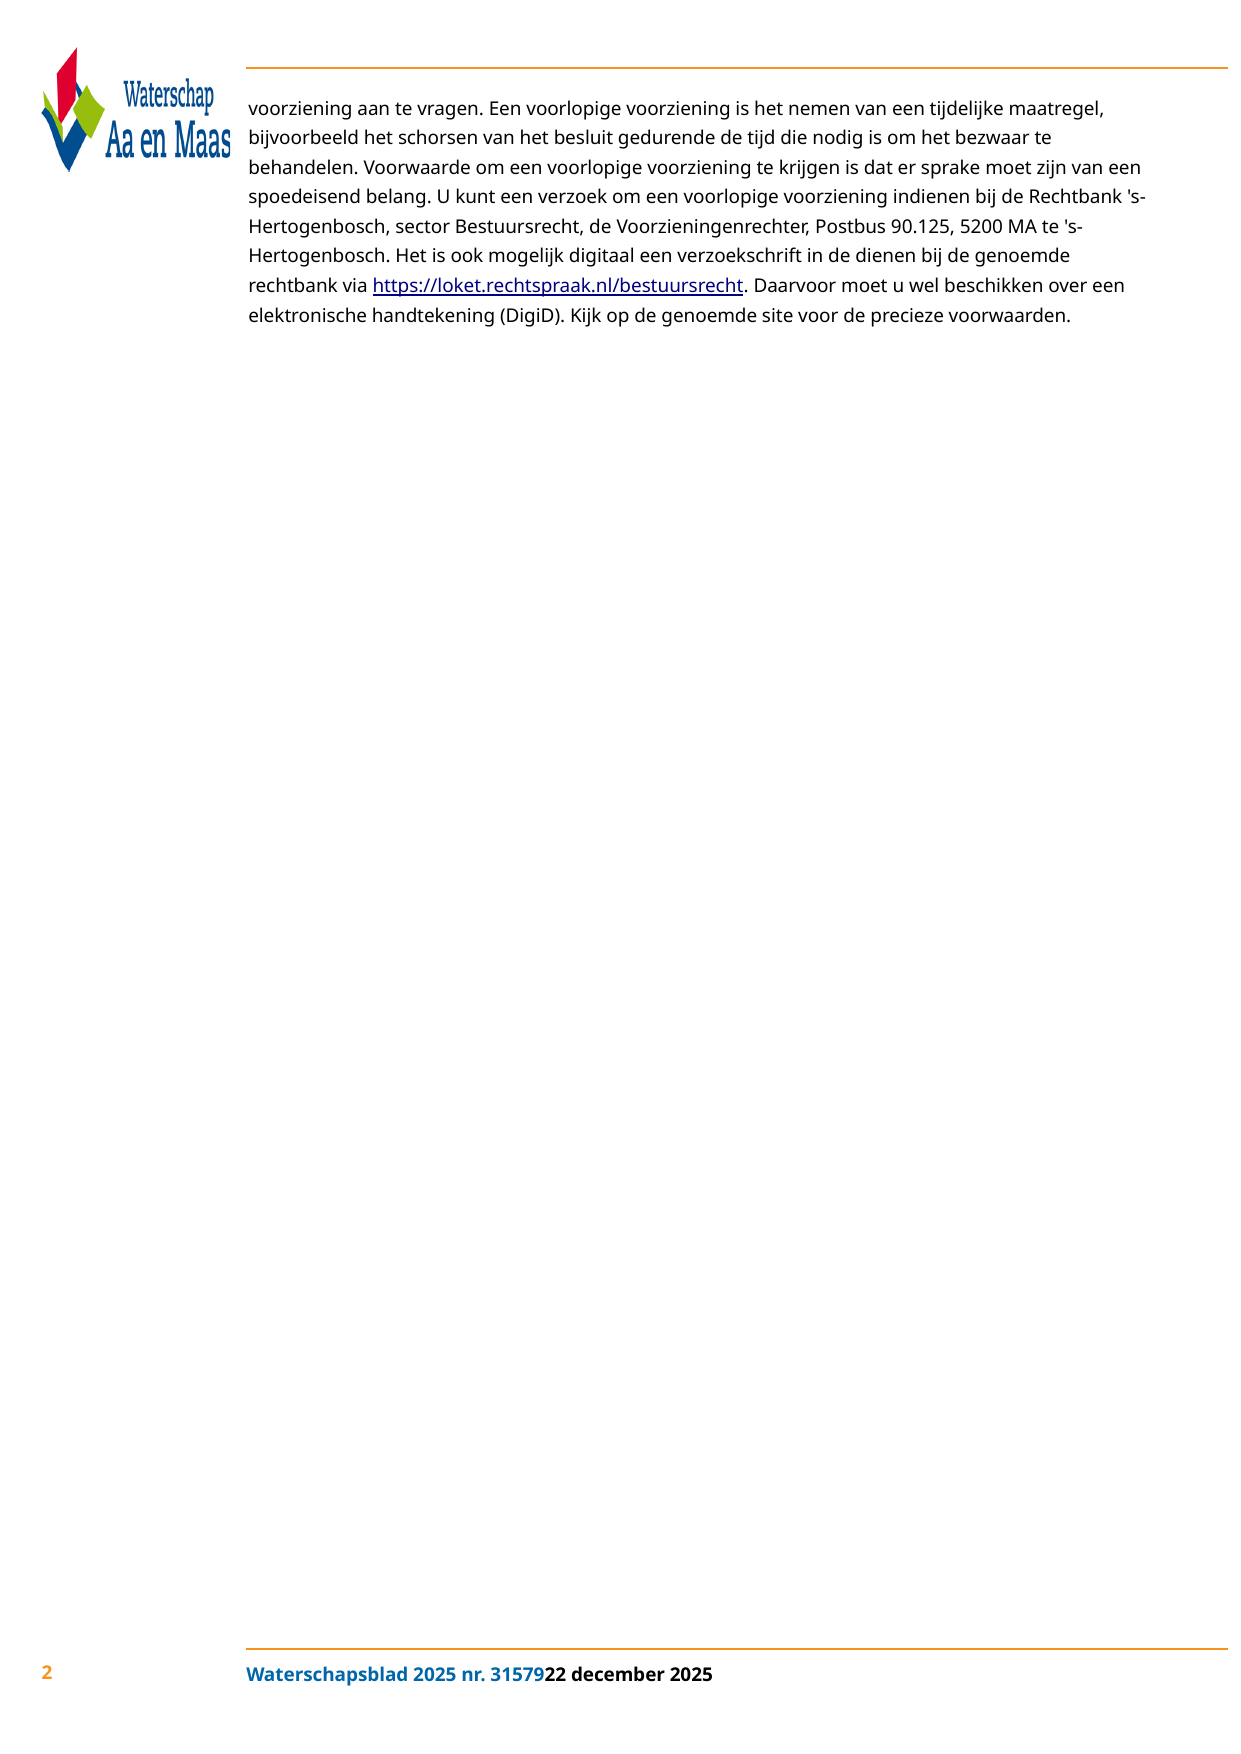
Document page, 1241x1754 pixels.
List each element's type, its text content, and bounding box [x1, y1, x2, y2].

text voorziening aan te vragen. Een voorlopige voorziening is het nemen van een tijdelijke maatregel, bijvoorbeeld het schorsen van het besluit gedurende de tijd die nodig is om het bezwaar te behandelen. Voorwaarde om een voorlopige voorziening te krijgen is dat er sprake moet zijn van een spoedeisend belang. U kunt een verzoek om een voorlopige voorziening indienen bij de Rechtbank 's-Hertogenbosch, sector Bestuursrecht, de Voorzieningenrechter, Postbus 90.125, 5200 MA te 's-Hertogenbosch. Het is ook mogelijk digitaal een verzoekschrift in de dienen bij de genoemde rechtbank via https://loket.rechtspraak.nl/bestuursrecht. Daarvoor moet u wel beschikken over een elektronische handtekening (DigiD). Kijk op de genoemde site voor de precieze voorwaarden. [248, 95, 1152, 328]
picture [41, 47, 231, 172]
